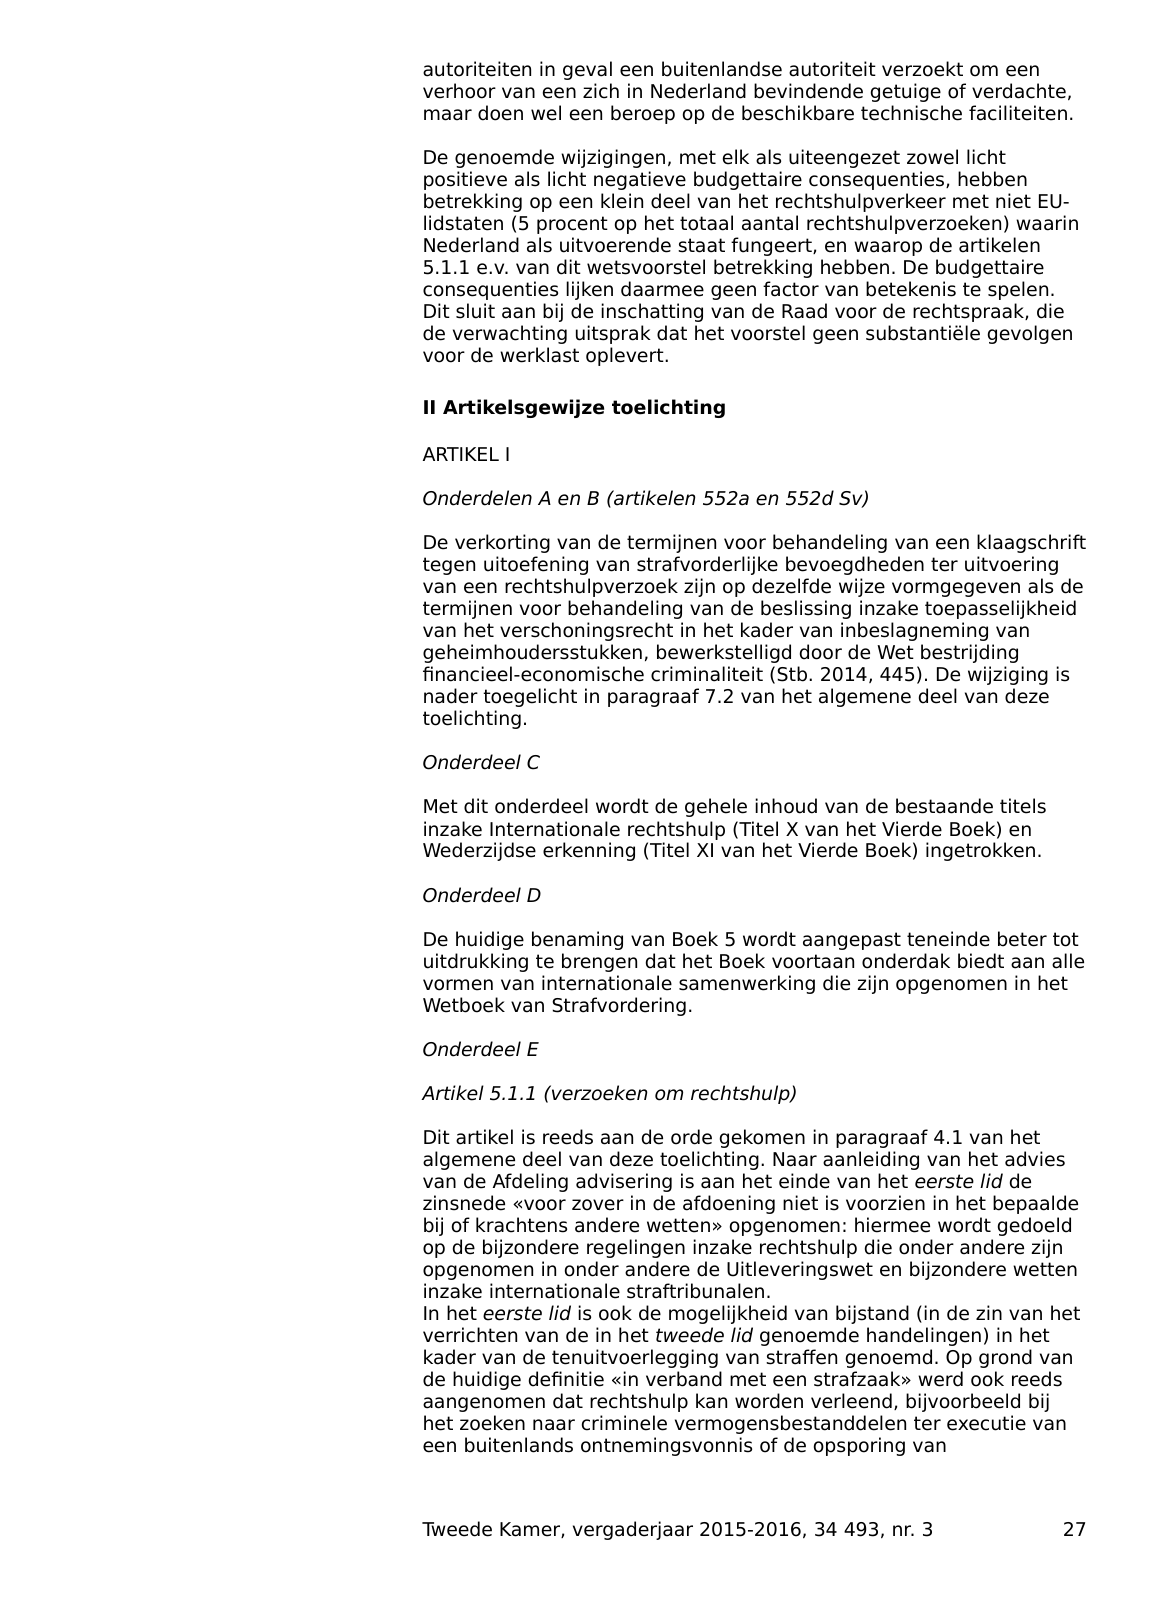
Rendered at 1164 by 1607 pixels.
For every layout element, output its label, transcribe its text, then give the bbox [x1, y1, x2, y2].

text De huidige benaming van Boek 5 wordt aangepast teneinde beter tot uitdrukking te brengen dat het Boek voortaan onderdak biedt aan alle vormen van internationale samenwerking die zijn opgenomen in het Wetboek van Strafvordering. [422, 929, 1087, 1017]
text autoriteiten in geval een buitenlandse autoriteit verzoekt om een verhoor van een zich in Nederland bevindende getuige of verdachte, maar doen wel een beroep op de beschikbare technische faciliteiten. [422, 59, 1087, 125]
subtitle Onderdeel D [422, 884, 1087, 907]
subtitle Onderdeel C [422, 752, 1087, 774]
subtitle Artikel 5.1.1 (verzoeken om rechtshulp) [422, 1083, 1087, 1105]
subtitle II Artikelsgewijze toelichting [422, 397, 1087, 419]
text In het eerste lid is ook de mogelijkheid van bijstand (in de zin van het verrichten van de in het tweede lid genoemde handelingen) in het kader van de tenuitvoerlegging van straffen genoemd. Op grond van de huidige definitie «in verband met een strafzaak» werd ook reeds aangenomen dat rechtshulp kan worden verleend, bijvoorbeeld bij het zoeken naar criminele vermogensbestanddelen ter executie van een buitenlands ontnemingsvonnis of de opsporing van [422, 1303, 1087, 1457]
text De genoemde wijzigingen, met elk als uiteengezet zowel licht positieve als licht negatieve budgettaire consequenties, hebben betrekking op een klein deel van het rechtshulpverkeer met niet EU-lidstaten (5 procent op het totaal aantal rechtshulpverzoeken) waarin Nederland als uitvoerende staat fungeert, en waarop de artikelen 5.1.1 e.v. van dit wetsvoorstel betrekking hebben. De budgettaire consequenties lijken daarmee geen factor van betekenis te spelen. Dit sluit aan bij de inschatting van de Raad voor de rechtspraak, die de verwachting uitsprak dat het voorstel geen substantiële gevolgen voor de werklast oplevert. [422, 147, 1087, 367]
subtitle ARTIKEL I [422, 444, 1087, 466]
text Met dit onderdeel wordt de gehele inhoud van de bestaande titels inzake Internationale rechtshulp (Titel X van het Vierde Boek) en Wederzijdse erkenning (Titel XI van het Vierde Boek) ingetrokken. [422, 796, 1087, 862]
text De verkorting van de termijnen voor behandeling van een klaagschrift tegen uitoefening van strafvorderlijke bevoegdheden ter uitvoering van een rechtshulpverzoek zijn op dezelfde wijze vormgegeven als de termijnen voor behandeling van de beslissing inzake toepasselijkheid van het verschoningsrecht in het kader van inbeslagneming van geheimhoudersstukken, bewerkstelligd door de Wet bestrijding financieel-economische criminaliteit (Stb. 2014, 445). De wijziging is nader toegelicht in paragraaf 7.2 van het algemene deel van deze toelichting. [422, 532, 1087, 730]
subtitle Onderdeel E [422, 1039, 1087, 1061]
text Dit artikel is reeds aan de orde gekomen in paragraaf 4.1 van het algemene deel van deze toelichting. Naar aanleiding van het advies van de Afdeling advisering is aan het einde van het eerste lid de zinsnede «voor zover in de afdoening niet is voorzien in het bepaalde bij of krachtens andere wetten» opgenomen: hiermee wordt gedoeld op de bijzondere regelingen inzake rechtshulp die onder andere zijn opgenomen in onder andere de Uitleveringswet en bijzondere wetten inzake internationale straftribunalen. [422, 1127, 1087, 1303]
subtitle Onderdelen A en B (artikelen 552a en 552d Sv) [422, 488, 1087, 510]
